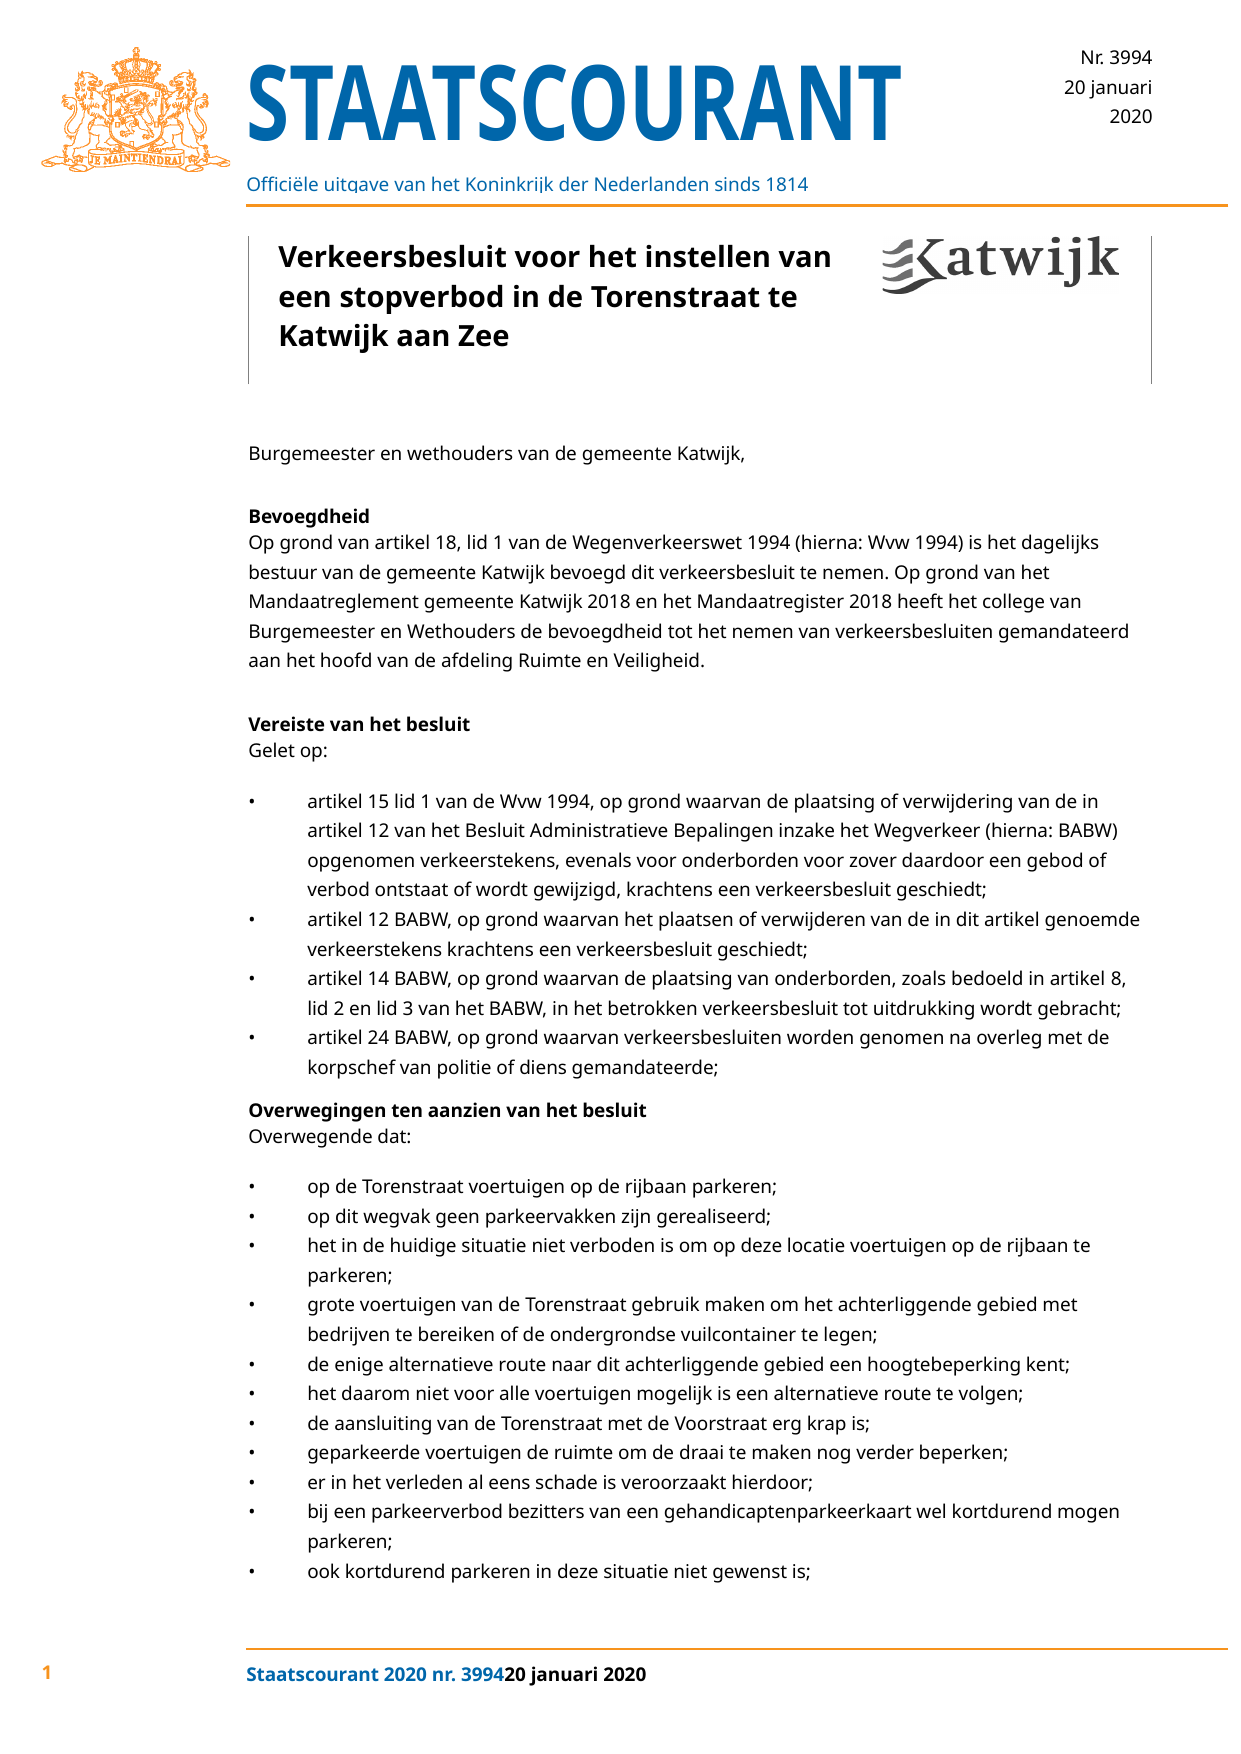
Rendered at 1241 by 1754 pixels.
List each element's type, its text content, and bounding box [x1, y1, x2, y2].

text Gelet op: [248, 737, 1152, 763]
picture [882, 236, 1119, 294]
table_header [1119, 236, 1151, 293]
picture [41, 47, 231, 172]
text Op grond van artikel 18, lid 1 van de Wegenverkeerswet 1994 (hierna: Wvw 1994) is het dagelijks bestuur van de gemeente Katwijk bevoegd dit verkeersbesluit te nemen. Op grond van het Mandaatreglement gemeente Katwijk 2018 en het Mandaatregister 2018 heeft het college van Burgemeester en Wethouders de bevoegdheid tot het nemen van verkeersbesluiten gemandateerd aan het hoofd van de afdeling Ruimte en Veiligheid. [248, 529, 1152, 673]
list geparkeerde voertuigen de ruimte om de draai te maken nog verder beperken; [248, 1439, 1152, 1465]
list artikel 14 BABW, op grond waarvan de plaatsing van onderborden, zoals bedoeld in artikel 8, lid 2 en lid 3 van het BABW, in het betrokken verkeersbesluit tot uitdrukking wordt gebracht; [248, 965, 1152, 1021]
text Overwegende dat: [248, 1123, 1152, 1149]
list grote voertuigen van de Torenstraat gebruik maken om het achterliggende gebied met bedrijven te bereiken of de ondergrondse vuilcontainer te legen; [248, 1292, 1152, 1347]
text Overwegingen ten aanzien van het besluit [248, 1097, 1152, 1123]
list het in de huidige situatie niet verboden is om op deze locatie voertuigen op de rijbaan te parkeren; [248, 1232, 1152, 1288]
list artikel 24 BABW, op grond waarvan verkeersbesluiten worden genomen na overleg met de korpschef van politie of diens gemandateerde; [248, 1024, 1152, 1080]
list bij een parkeerverbod bezitters van een gehandicaptenparkeerkaart wel kortdurend mogen parkeren; [248, 1499, 1152, 1554]
text Bevoegdheid [248, 504, 1152, 529]
list het daarom niet voor alle voertuigen mogelijk is een alternatieve route te volgen; [248, 1380, 1152, 1406]
list ook kortdurend parkeren in deze situatie niet gewenst is; [248, 1558, 1152, 1584]
list er in het verleden al eens schade is veroorzaakt hierdoor; [248, 1469, 1152, 1495]
list artikel 15 lid 1 van de Wvw 1994, op grond waarvan de plaatsing of verwijdering van de in artikel 12 van het Besluit Administratieve Bepalingen inzake het Wegverkeer (hierna: BABW) opgenomen verkeerstekens, evenals voor onderborden voor zover daardoor een gebod of verbod ontstaat of wordt gewijzigd, krachtens een verkeersbesluit geschiedt; [248, 788, 1152, 902]
text Burgemeester en wethouders van de gemeente Katwijk, [248, 440, 1152, 465]
list de aansluiting van de Torenstraat met de Voorstraat erg krap is; [248, 1410, 1152, 1436]
text Vereiste van het besluit [248, 712, 1152, 737]
table_header [850, 236, 882, 293]
table_header [850, 294, 1151, 384]
list de enige alternatieve route naar dit achterliggende gebied een hoogtebeperking kent; [248, 1351, 1152, 1377]
list op de Torenstraat voertuigen op de rijbaan parkeren; [248, 1173, 1152, 1199]
list artikel 12 BABW, op grond waarvan het plaatsen of verwijderen van de in dit artikel genoemde verkeerstekens krachtens een verkeersbesluit geschiedt; [248, 906, 1152, 961]
table_header Verkeersbesluit voor het instellen van een stopverbod in de Torenstraat te Katwijk aan Zee [249, 236, 850, 384]
list op dit wegvak geen parkeervakken zijn gerealiseerd; [248, 1203, 1152, 1229]
